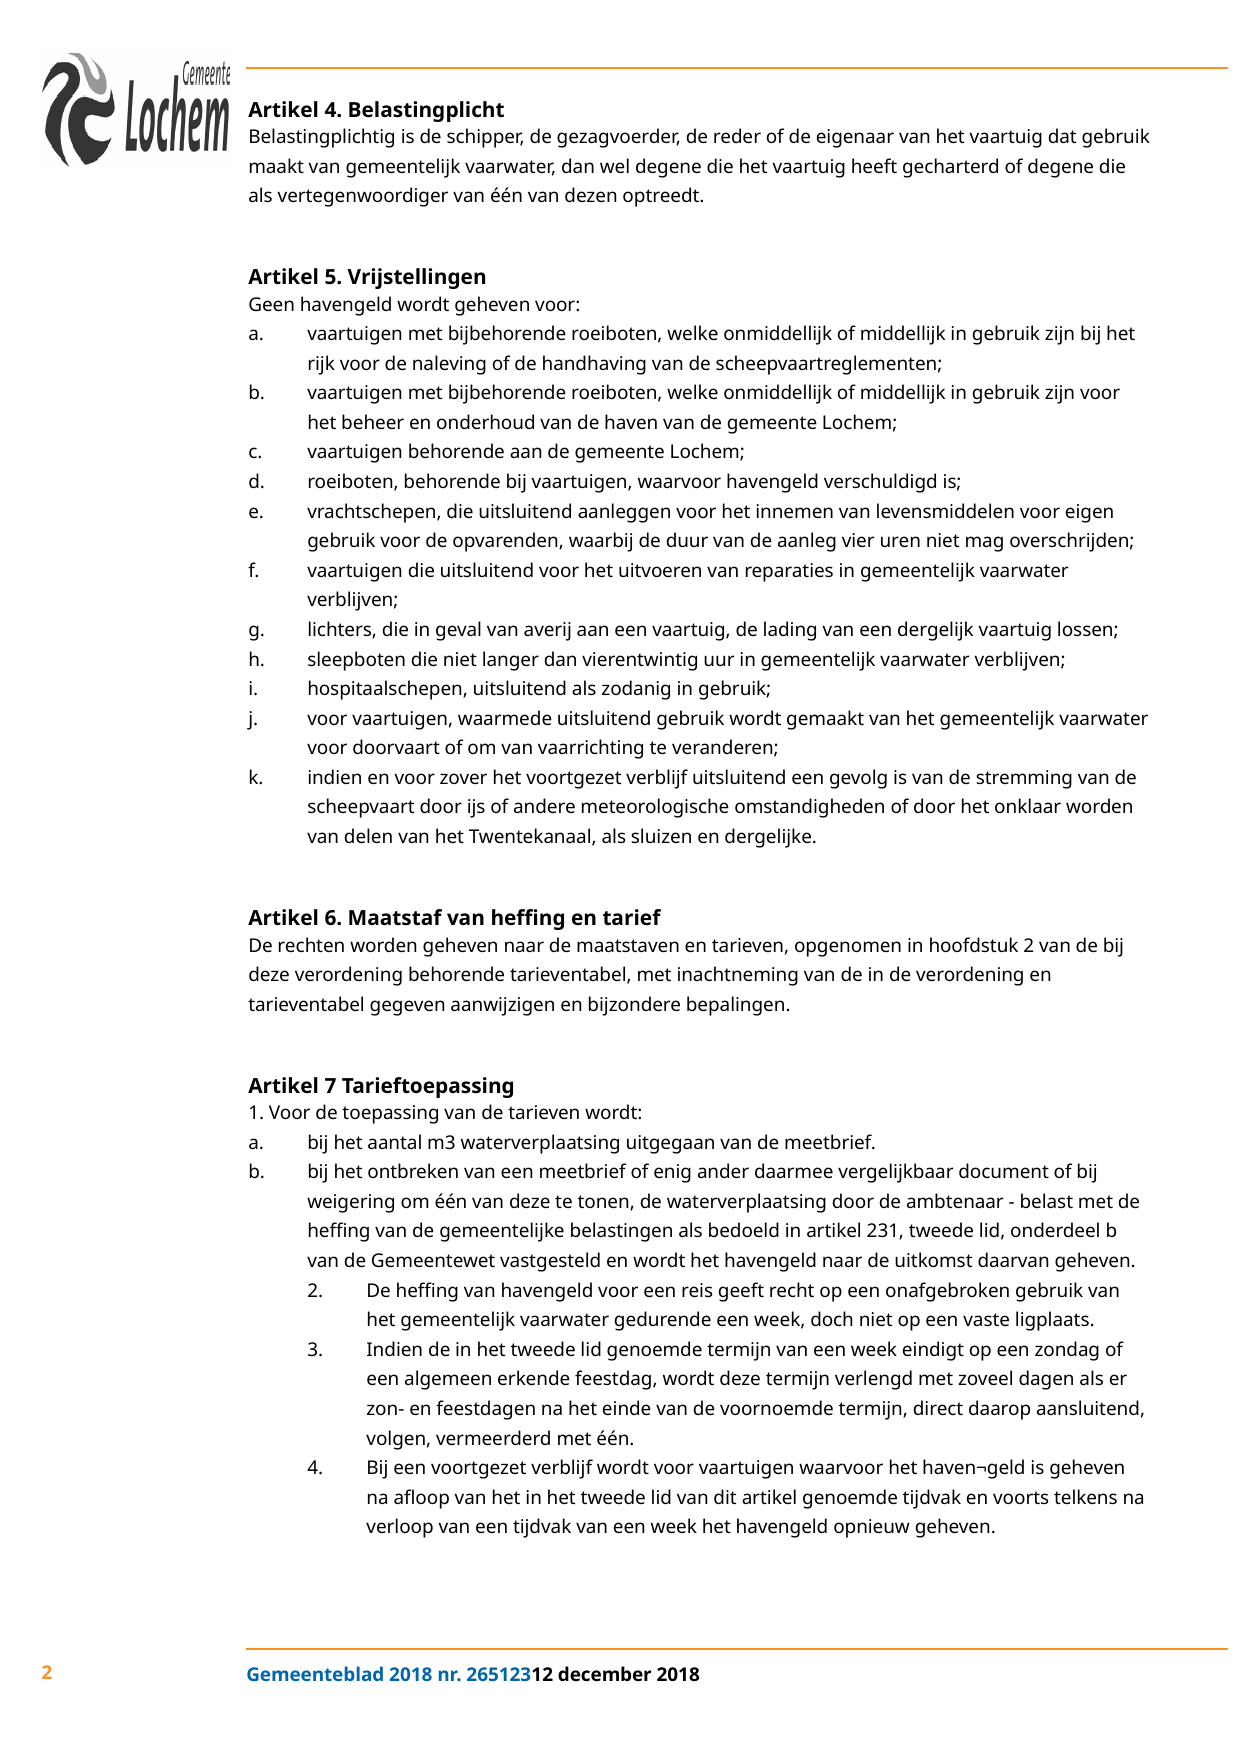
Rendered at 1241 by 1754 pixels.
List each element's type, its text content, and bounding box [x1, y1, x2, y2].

list De heffing van havengeld voor een reis geeft recht op een onafgebroken gebruik van het gemeentelijk vaarwater gedurende een week, doch niet op een vaste ligplaats. [307, 1277, 1152, 1332]
list Bij een voortgezet verblijf wordt voor vaartuigen waarvoor het haven¬geld is geheven na afloop van het in het tweede lid van dit artikel genoemde tijdvak en voorts telkens na verloop van een tijdvak van een week het havengeld opnieuw geheven. [307, 1454, 1152, 1539]
text Artikel 5. Vrijstellingen [248, 262, 1152, 291]
text Artikel 7 Tarieftoepassing [248, 1071, 1152, 1099]
text Artikel 6. Maatstaf van heffing en tarief [248, 903, 1152, 932]
list vaartuigen met bijbehorende roeiboten, welke onmiddellijk of middellijk in gebruik zijn bij het rijk voor de naleving of de handhaving van de scheepvaartreglementen; [248, 320, 1152, 376]
list vrachtschepen, die uitsluitend aanleggen voor het innemen van levensmiddelen voor eigen gebruik voor de opvarenden, waarbij de duur van de aanleg vier uren niet mag overschrijden; [248, 498, 1152, 553]
list hospitaalschepen, uitsluitend als zodanig in gebruik; [248, 675, 1152, 701]
text Belastingplichtig is de schipper, de gezagvoerder, de reder of de eigenaar van het vaartuig dat gebruik maakt van gemeentelijk vaarwater, dan wel degene die het vaartuig heeft gecharterd of degene die als vertegenwoordiger van één van dezen optreedt. [248, 123, 1152, 208]
list Indien de in het tweede lid genoemde termijn van een week eindigt op een zondag of een algemeen erkende feestdag, wordt deze termijn verlengd met zoveel dagen als er zon- en feestdagen na het einde van de voornoemde termijn, direct daarop aansluitend, volgen, vermeerderd met één. [307, 1336, 1152, 1451]
list bij het ontbreken van een meetbrief of enig ander daarmee vergelijkbaar document of bij weigering om één van deze te tonen, de waterverplaatsing door de ambtenaar - belast met de heffing van de gemeentelijke belastingen als bedoeld in artikel 231, tweede lid, onderdeel b van de Gemeentewet vastgesteld en wordt het havengeld naar de uitkomst daarvan geheven. [248, 1158, 1152, 1273]
list indien en voor zover het voortgezet verblijf uitsluitend een gevolg is van de stremming van de scheepvaart door ijs of andere meteorologische omstandigheden of door het onklaar worden van delen van het Twentekanaal, als sluizen en dergelijke. [248, 764, 1152, 849]
list lichters, die in geval van averij aan een vaartuig, de lading van een dergelijk vaartuig lossen; [248, 616, 1152, 642]
list vaartuigen die uitsluitend voor het uitvoeren van reparaties in gemeentelijk vaarwater verblijven; [248, 557, 1152, 612]
list voor vaartuigen, waarmede uitsluitend gebruik wordt gemaakt van het gemeentelijk vaarwater voor doorvaart of om van vaarrichting te veranderen; [248, 705, 1152, 760]
list vaartuigen met bijbehorende roeiboten, welke onmiddellijk of middellijk in gebruik zijn voor het beheer en onderhoud van de haven van de gemeente Lochem; [248, 379, 1152, 435]
picture [41, 47, 231, 172]
text Geen havengeld wordt geheven voor: [248, 291, 1152, 317]
list bij het aantal m3 waterverplaatsing uitgegaan van de meetbrief. [248, 1129, 1152, 1155]
list roeiboten, behorende bij vaartuigen, waarvoor havengeld verschuldigd is; [248, 468, 1152, 494]
text Artikel 4. Belastingplicht [248, 95, 1152, 123]
text De rechten worden geheven naar de maatstaven en tarieven, opgenomen in hoofdstuk 2 van de bij deze verordening behorende tarieventabel, met inachtneming van de in de verordening en tarieventabel gegeven aanwijzigen en bijzondere bepalingen. [248, 932, 1152, 1017]
text 1. Voor de toepassing van de tarieven wordt: [248, 1099, 1152, 1125]
list vaartuigen behorende aan de gemeente Lochem; [248, 439, 1152, 464]
list sleepboten die niet langer dan vierentwintig uur in gemeentelijk vaarwater verblijven; [248, 646, 1152, 672]
